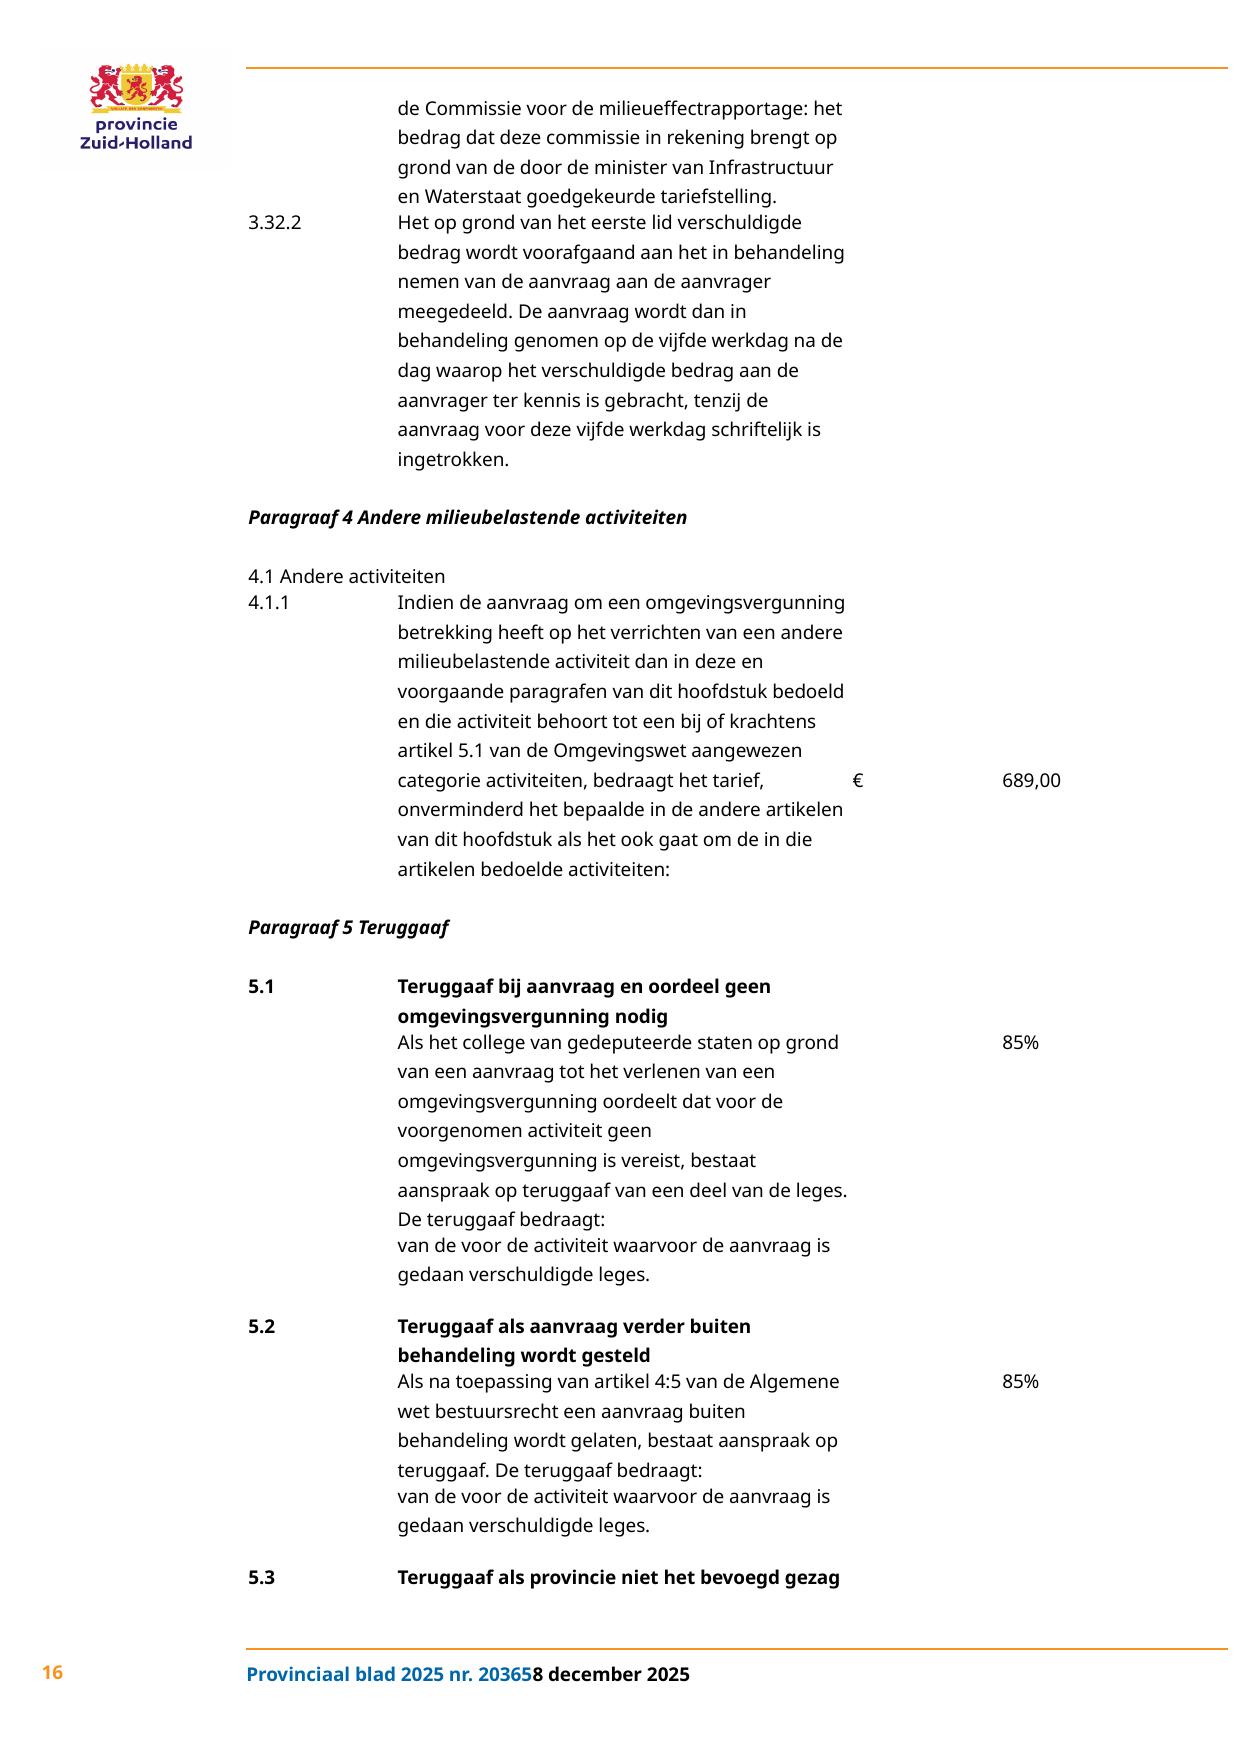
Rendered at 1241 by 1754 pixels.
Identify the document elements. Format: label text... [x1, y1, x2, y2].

table_cell 4.1.1 [248, 590, 397, 881]
table_header Teruggaaf bij aanvraag en oordeel geen omgevingsvergunning nodig [398, 974, 852, 1029]
text Paragraaf 4 Andere milieubelastende activiteiten [248, 504, 1152, 530]
table_cell [248, 95, 397, 209]
table_cell [248, 1029, 397, 1232]
table_cell [398, 1538, 852, 1564]
table_cell Als na toepassing van artikel 4:5 van de Algemene wet bestuursrecht een aanvraag buiten behandeling wordt gelaten, bestaat aanspraak op teruggaaf. De teruggaaf bedraagt: [398, 1369, 852, 1483]
table_cell 5.3 [248, 1564, 397, 1590]
table_cell [1002, 1232, 1152, 1287]
table_header [1002, 974, 1152, 1029]
table_cell de Commissie voor de milieueffectrapportage: het bedrag dat deze commissie in rekening brengt op grond van de door de minister van Infrastructuur en Waterstaat goedgekeurde tariefstelling. [398, 95, 852, 209]
table_cell [1002, 1483, 1152, 1538]
table_cell Het op grond van het eerste lid verschuldigde bedrag wordt voorafgaand aan het in behandeling nemen van de aanvraag aan de aanvrager meegedeeld. De aanvraag wordt dan in behandeling genomen op de vijfde werkdag na de dag waarop het verschuldigde bedrag aan de aanvrager ter kennis is gebracht, tenzij de aanvraag voor deze vijfde werkdag schriftelijk is ingetrokken. [398, 209, 852, 472]
table_header 4.1 Andere activiteiten [248, 564, 852, 589]
table_cell van de voor de activiteit waarvoor de aanvraag is gedaan verschuldigde leges. [398, 1483, 852, 1538]
table_header 5.1 [248, 974, 397, 1029]
text Paragraaf 5 Teruggaaf [248, 914, 1152, 940]
table_cell [853, 1538, 1002, 1564]
table_cell [853, 1564, 1002, 1590]
table_cell [853, 209, 1002, 472]
table_header [1002, 564, 1152, 589]
table_cell [248, 1288, 397, 1313]
table_cell [853, 1313, 1002, 1368]
table_cell [1002, 95, 1152, 209]
table_cell 5.2 [248, 1313, 397, 1368]
table_cell van de voor de activiteit waarvoor de aanvraag is gedaan verschuldigde leges. [398, 1232, 852, 1287]
table_cell 3.32.2 [248, 209, 397, 472]
table_cell Teruggaaf als aanvraag verder buiten behandeling wordt gesteld [398, 1313, 852, 1368]
table_header [853, 564, 1002, 589]
table_cell [853, 1369, 1002, 1483]
table_cell Teruggaaf als provincie niet het bevoegd gezag [398, 1564, 852, 1590]
table_cell [248, 1232, 397, 1287]
table_cell [1002, 1538, 1152, 1564]
table_header [853, 974, 1002, 1029]
table_cell Als het college van gedeputeerde staten op grond van een aanvraag tot het verlenen van een omgevingsvergunning oordeelt dat voor de voorgenomen activiteit geen omgevingsvergunning is vereist, bestaat aanspraak op teruggaaf van een deel van de leges. De teruggaaf bedraagt: [398, 1029, 852, 1232]
picture [41, 47, 231, 172]
table_cell [853, 1232, 1002, 1287]
table_cell 689,00 [1002, 590, 1152, 881]
table_cell [1002, 1564, 1152, 1590]
table_cell [248, 1483, 397, 1538]
table_cell 85% [1002, 1029, 1152, 1232]
table_cell [1002, 1288, 1152, 1313]
table_cell € [853, 590, 1002, 881]
table_cell [248, 1538, 397, 1564]
table_cell [853, 1288, 1002, 1313]
table_cell 85% [1002, 1369, 1152, 1483]
table_cell [248, 1369, 397, 1483]
table_cell [398, 1288, 852, 1313]
table_cell [853, 1483, 1002, 1538]
table_cell [853, 1029, 1002, 1232]
table_cell [1002, 209, 1152, 472]
table_cell Indien de aanvraag om een omgevingsvergunning betrekking heeft op het verrichten van een andere milieubelastende activiteit dan in deze en voorgaande paragrafen van dit hoofdstuk bedoeld en die activiteit behoort tot een bij of krachtens artikel 5.1 van de Omgevingswet aangewezen categorie activiteiten, bedraagt het tarief, onverminderd het bepaalde in de andere artikelen van dit hoofdstuk als het ook gaat om de in die artikelen bedoelde activiteiten: [398, 590, 852, 881]
table_cell [1002, 1313, 1152, 1368]
table_cell [853, 95, 1002, 209]
